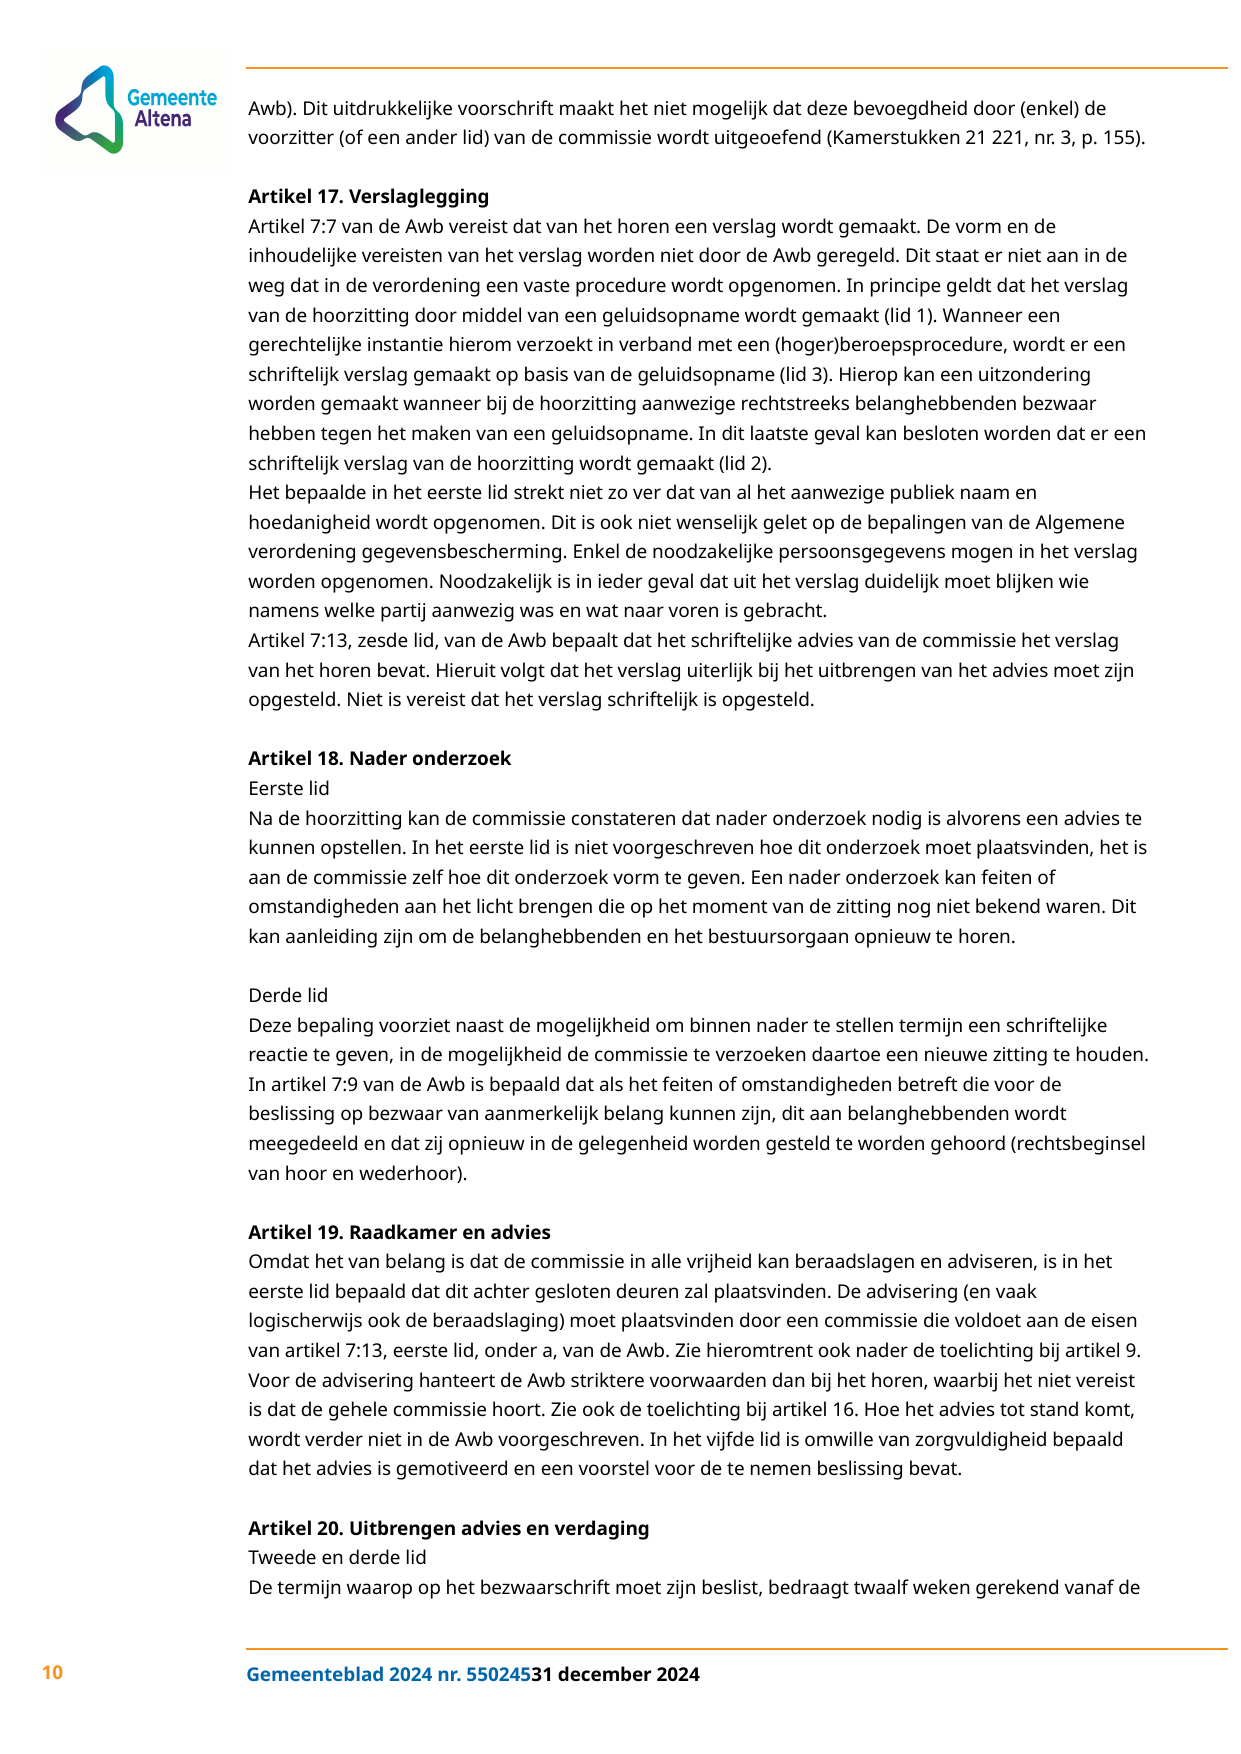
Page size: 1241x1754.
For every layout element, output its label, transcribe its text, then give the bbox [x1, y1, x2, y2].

text Artikel 18. Nader onderzoek [248, 746, 1152, 771]
text De termijn waarop op het bezwaarschrift moet zijn beslist, bedraagt twaalf weken gerekend vanaf de [248, 1574, 1152, 1600]
text Artikel 7:13, zesde lid, van de Awb bepaalt dat het schriftelijke advies van de commissie het verslag van het horen bevat. Hieruit volgt dat het verslag uiterlijk bij het uitbrengen van het advies moet zijn opgesteld. Niet is vereist dat het verslag schriftelijk is opgesteld. [248, 627, 1152, 712]
text Na de hoorzitting kan de commissie constateren dat nader onderzoek nodig is alvorens een advies te kunnen opstellen. In het eerste lid is niet voorgeschreven hoe dit onderzoek moet plaatsvinden, het is aan de commissie zelf hoe dit onderzoek vorm te geven. Een nader onderzoek kan feiten of omstandigheden aan het licht brengen die op het moment van de zitting nog niet bekend waren. Dit kan aanleiding zijn om de belanghebbenden en het bestuursorgaan opnieuw te horen. [248, 805, 1152, 949]
text Artikel 7:7 van de Awb vereist dat van het horen een verslag wordt gemaakt. De vorm en de inhoudelijke vereisten van het verslag worden niet door de Awb geregeld. Dit staat er niet aan in de weg dat in de verordening een vaste procedure wordt opgenomen. In principe geldt dat het verslag van de hoorzitting door middel van een geluidsopname wordt gemaakt (lid 1). Wanneer een gerechtelijke instantie hierom verzoekt in verband met een (hoger)beroepsprocedure, wordt er een schriftelijk verslag gemaakt op basis van de geluidsopname (lid 3). Hierop kan een uitzondering worden gemaakt wanneer bij de hoorzitting aanwezige rechtstreeks belanghebbenden bezwaar hebben tegen het maken van een geluidsopname. In dit laatste geval kan besloten worden dat er een schriftelijk verslag van de hoorzitting wordt gemaakt (lid 2). [248, 213, 1152, 476]
text Het bepaalde in het eerste lid strekt niet zo ver dat van al het aanwezige publiek naam en hoedanigheid wordt opgenomen. Dit is ook niet wenselijk gelet op de bepalingen van de Algemene verordening gegevensbescherming. Enkel de noodzakelijke persoonsgegevens mogen in het verslag worden opgenomen. Noodzakelijk is in ieder geval dat uit het verslag duidelijk moet blijken wie namens welke partij aanwezig was en wat naar voren is gebracht. [248, 479, 1152, 623]
text Artikel 20. Uitbrengen advies en verdaging [248, 1515, 1152, 1541]
text Omdat het van belang is dat de commissie in alle vrijheid kan beraadslagen en adviseren, is in het eerste lid bepaald dat dit achter gesloten deuren zal plaatsvinden. De advisering (en vaak logischerwijs ook de beraadslaging) moet plaatsvinden door een commissie die voldoet aan de eisen van artikel 7:13, eerste lid, onder a, van de Awb. Zie hieromtrent ook nader de toelichting bij artikel 9. Voor de advisering hanteert de Awb striktere voorwaarden dan bij het horen, waarbij het niet vereist is dat de gehele commissie hoort. Zie ook de toelichting bij artikel 16. Hoe het advies tot stand komt, wordt verder niet in de Awb voorgeschreven. In het vijfde lid is omwille van zorgvuldigheid bepaald dat het advies is gemotiveerd en een voorstel voor de te nemen beslissing bevat. [248, 1248, 1152, 1481]
text Derde lid [248, 982, 1152, 1008]
text Artikel 19. Raadkamer en advies [248, 1219, 1152, 1245]
text Artikel 17. Verslaglegging [248, 183, 1152, 209]
text Tweede en derde lid [248, 1544, 1152, 1570]
text Eerste lid [248, 775, 1152, 801]
text Awb). Dit uitdrukkelijke voorschrift maakt het niet mogelijk dat deze bevoegdheid door (enkel) de voorzitter (of een ander lid) van de commissie wordt uitgeoefend (Kamerstukken 21 221, nr. 3, p. 155). [248, 95, 1152, 150]
picture [41, 47, 231, 172]
text Deze bepaling voorziet naast de mogelijkheid om binnen nader te stellen termijn een schriftelijke reactie te geven, in de mogelijkheid de commissie te verzoeken daartoe een nieuwe zitting te houden. In artikel 7:9 van de Awb is bepaald dat als het feiten of omstandigheden betreft die voor de beslissing op bezwaar van aanmerkelijk belang kunnen zijn, dit aan belanghebbenden wordt meegedeeld en dat zij opnieuw in de gelegenheid worden gesteld te worden gehoord (rechtsbeginsel van hoor en wederhoor). [248, 1012, 1152, 1186]
